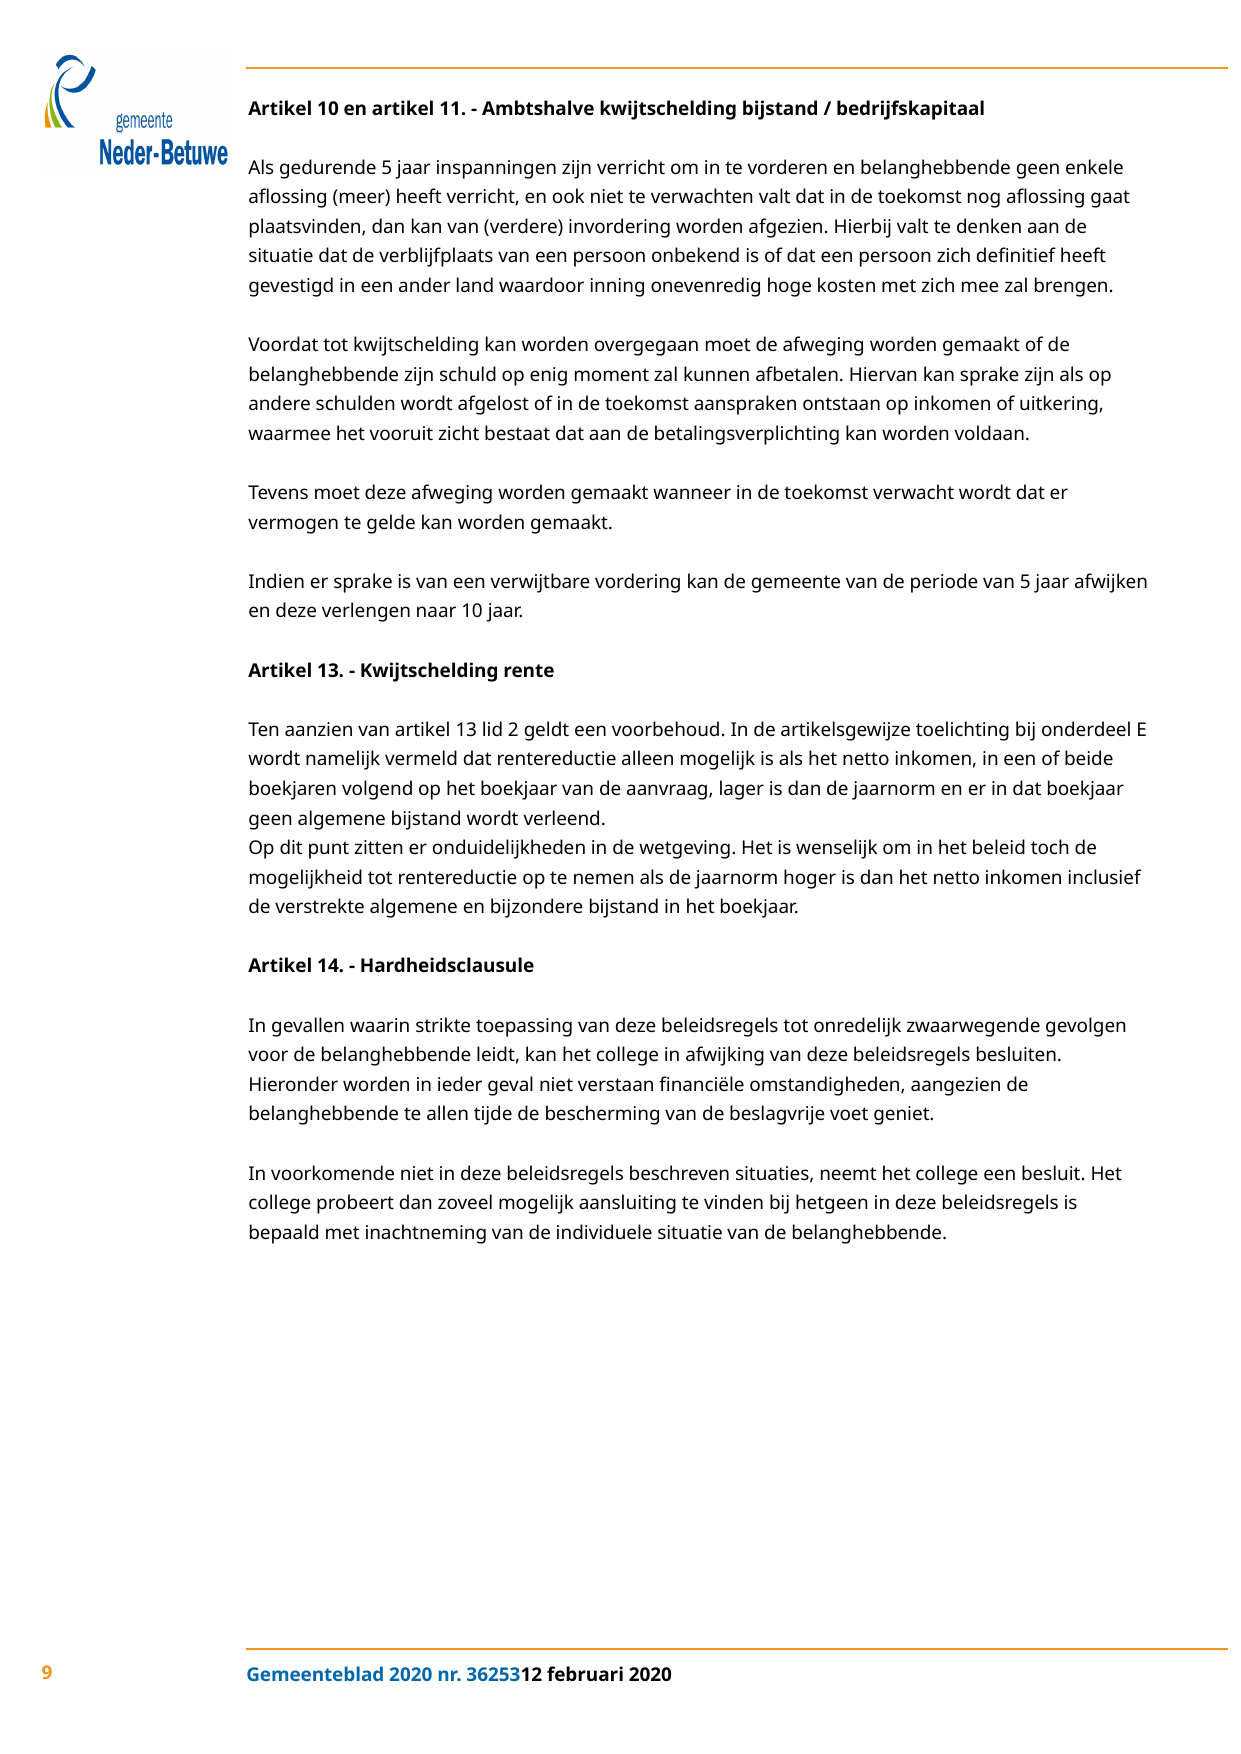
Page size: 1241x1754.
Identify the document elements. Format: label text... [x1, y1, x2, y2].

text Tevens moet deze afweging worden gemaakt wanneer in de toekomst verwacht wordt dat er vermogen te gelde kan worden gemaakt. [248, 479, 1152, 535]
text Voordat tot kwijtschelding kan worden overgegaan moet de afweging worden gemaakt of de belanghebbende zijn schuld op enig moment zal kunnen afbetalen. Hiervan kan sprake zijn als op andere schulden wordt afgelost of in de toekomst aanspraken ontstaan op inkomen of uitkering, waarmee het vooruit zicht bestaat dat aan de betalingsverplichting kan worden voldaan. [248, 331, 1152, 446]
text Als gedurende 5 jaar inspanningen zijn verricht om in te vorderen en belanghebbende geen enkele aflossing (meer) heeft verricht, en ook niet te verwachten valt dat in de toekomst nog aflossing gaat plaatsvinden, dan kan van (verdere) invordering worden afgezien. Hierbij valt te denken aan de situatie dat de verblijfplaats van een persoon onbekend is of dat een persoon zich definitief heeft gevestigd in een ander land waardoor inning onevenredig hoge kosten met zich mee zal brengen. [248, 154, 1152, 298]
text Ten aanzien van artikel 13 lid 2 geldt een voorbehoud. In de artikelsgewijze toelichting bij onderdeel E wordt namelijk vermeld dat rentereductie alleen mogelijk is als het netto inkomen, in een of beide boekjaren volgend op het boekjaar van de aanvraag, lager is dan de jaarnorm en er in dat boekjaar geen algemene bijstand wordt verleend. [248, 716, 1152, 831]
text In voorkomende niet in deze beleidsregels beschreven situaties, neemt het college een besluit. Het college probeert dan zoveel mogelijk aansluiting te vinden bij hetgeen in deze beleidsregels is bepaald met inachtneming van de individuele situatie van de belanghebbende. [248, 1160, 1152, 1245]
text Indien er sprake is van een verwijtbare vordering kan de gemeente van de periode van 5 jaar afwijken en deze verlengen naar 10 jaar. [248, 568, 1152, 623]
picture [41, 47, 231, 172]
text Artikel 10 en artikel 11. - Ambtshalve kwijtschelding bijstand / bedrijfskapitaal [248, 95, 1152, 121]
text Op dit punt zitten er onduidelijkheden in de wetgeving. Het is wenselijk om in het beleid toch de mogelijkheid tot rentereductie op te nemen als de jaarnorm hoger is dan het netto inkomen inclusief de verstrekte algemene en bijzondere bijstand in het boekjaar. [248, 834, 1152, 919]
text In gevallen waarin strikte toepassing van deze beleidsregels tot onredelijk zwaarwegende gevolgen voor de belanghebbende leidt, kan het college in afwijking van deze beleidsregels besluiten. Hieronder worden in ieder geval niet verstaan financiële omstandigheden, aangezien de belanghebbende te allen tijde de bescherming van de beslagvrije voet geniet. [248, 1012, 1152, 1126]
text Artikel 13. - Kwijtschelding rente [248, 657, 1152, 683]
text Artikel 14. - Hardheidsclausule [248, 953, 1152, 978]
